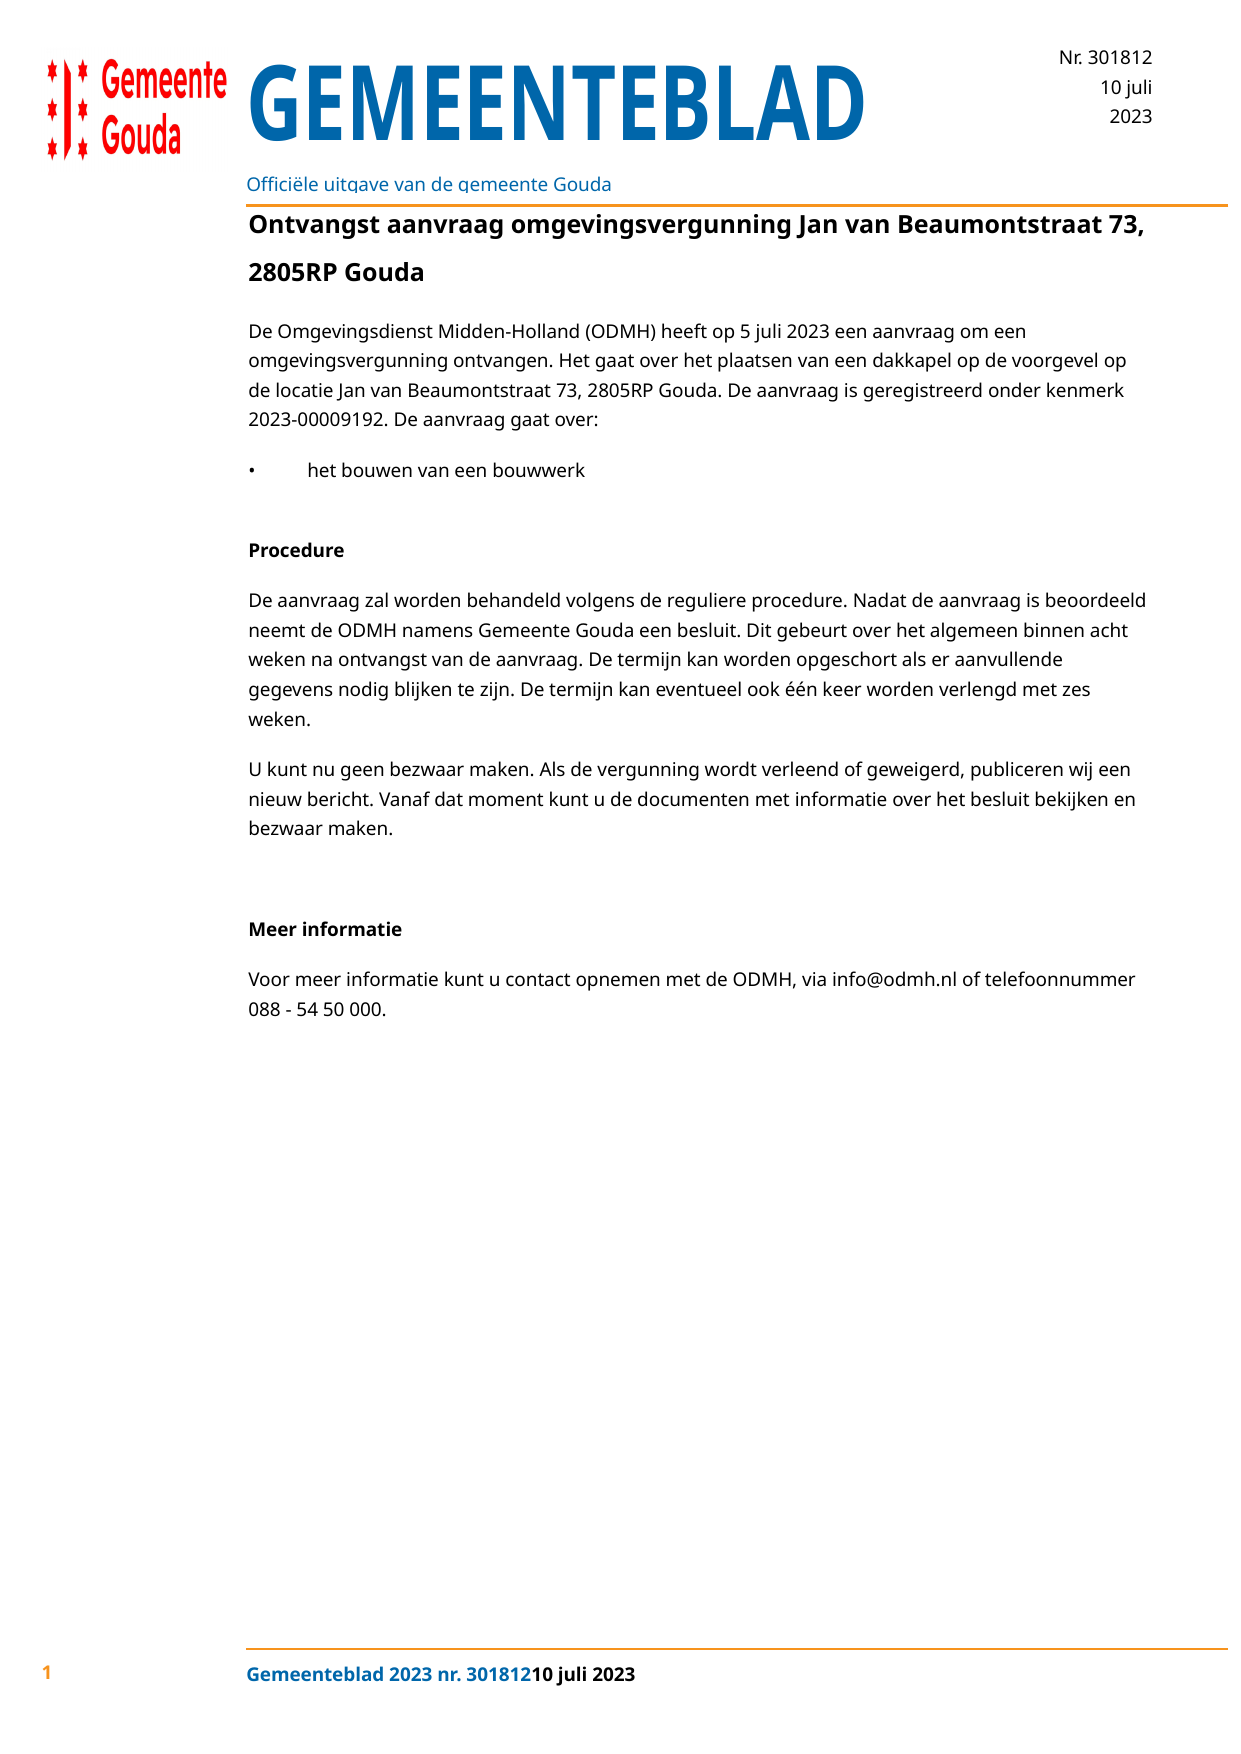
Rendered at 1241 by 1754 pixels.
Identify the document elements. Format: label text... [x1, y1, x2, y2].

text Ontvangst aanvraag omgevingsvergunning Jan van Beaumontstraat 73, 2805RP Gouda [248, 207, 1152, 288]
text Meer informatie [248, 916, 1152, 942]
text Voor meer informatie kunt u contact opnemen met de ODMH, via info@odmh.nl of telefoonnummer 088 - 54 50 000. [248, 967, 1152, 1022]
text Procedure [248, 537, 1152, 563]
text U kunt nu geen bezwaar maken. Als de vergunning wordt verleend of geweigerd, publiceren wij een nieuw bericht. Vanaf dat moment kunt u de documenten met informatie over het besluit bekijken en bezwaar maken. [248, 756, 1152, 841]
picture [41, 47, 231, 172]
text De aanvraag zal worden behandeld volgens de reguliere procedure. Nadat de aanvraag is beoordeeld neemt de ODMH namens Gemeente Gouda een besluit. Dit gebeurt over het algemeen binnen acht weken na ontvangst van de aanvraag. De termijn kan worden opgeschort als er aanvullende gegevens nodig blijken te zijn. De termijn kan eventueel ook één keer worden verlengd met zes weken. [248, 587, 1152, 732]
text De Omgevingsdienst Midden-Holland (ODMH) heeft op 5 juli 2023 een aanvraag om een omgevingsvergunning ontvangen. Het gaat over het plaatsen van een dakkapel op de voorgevel op de locatie Jan van Beaumontstraat 73, 2805RP Gouda. De aanvraag is geregistreerd onder kenmerk 2023-00009192. De aanvraag gaat over: [248, 318, 1152, 432]
list het bouwen van een bouwwerk [248, 457, 1152, 483]
